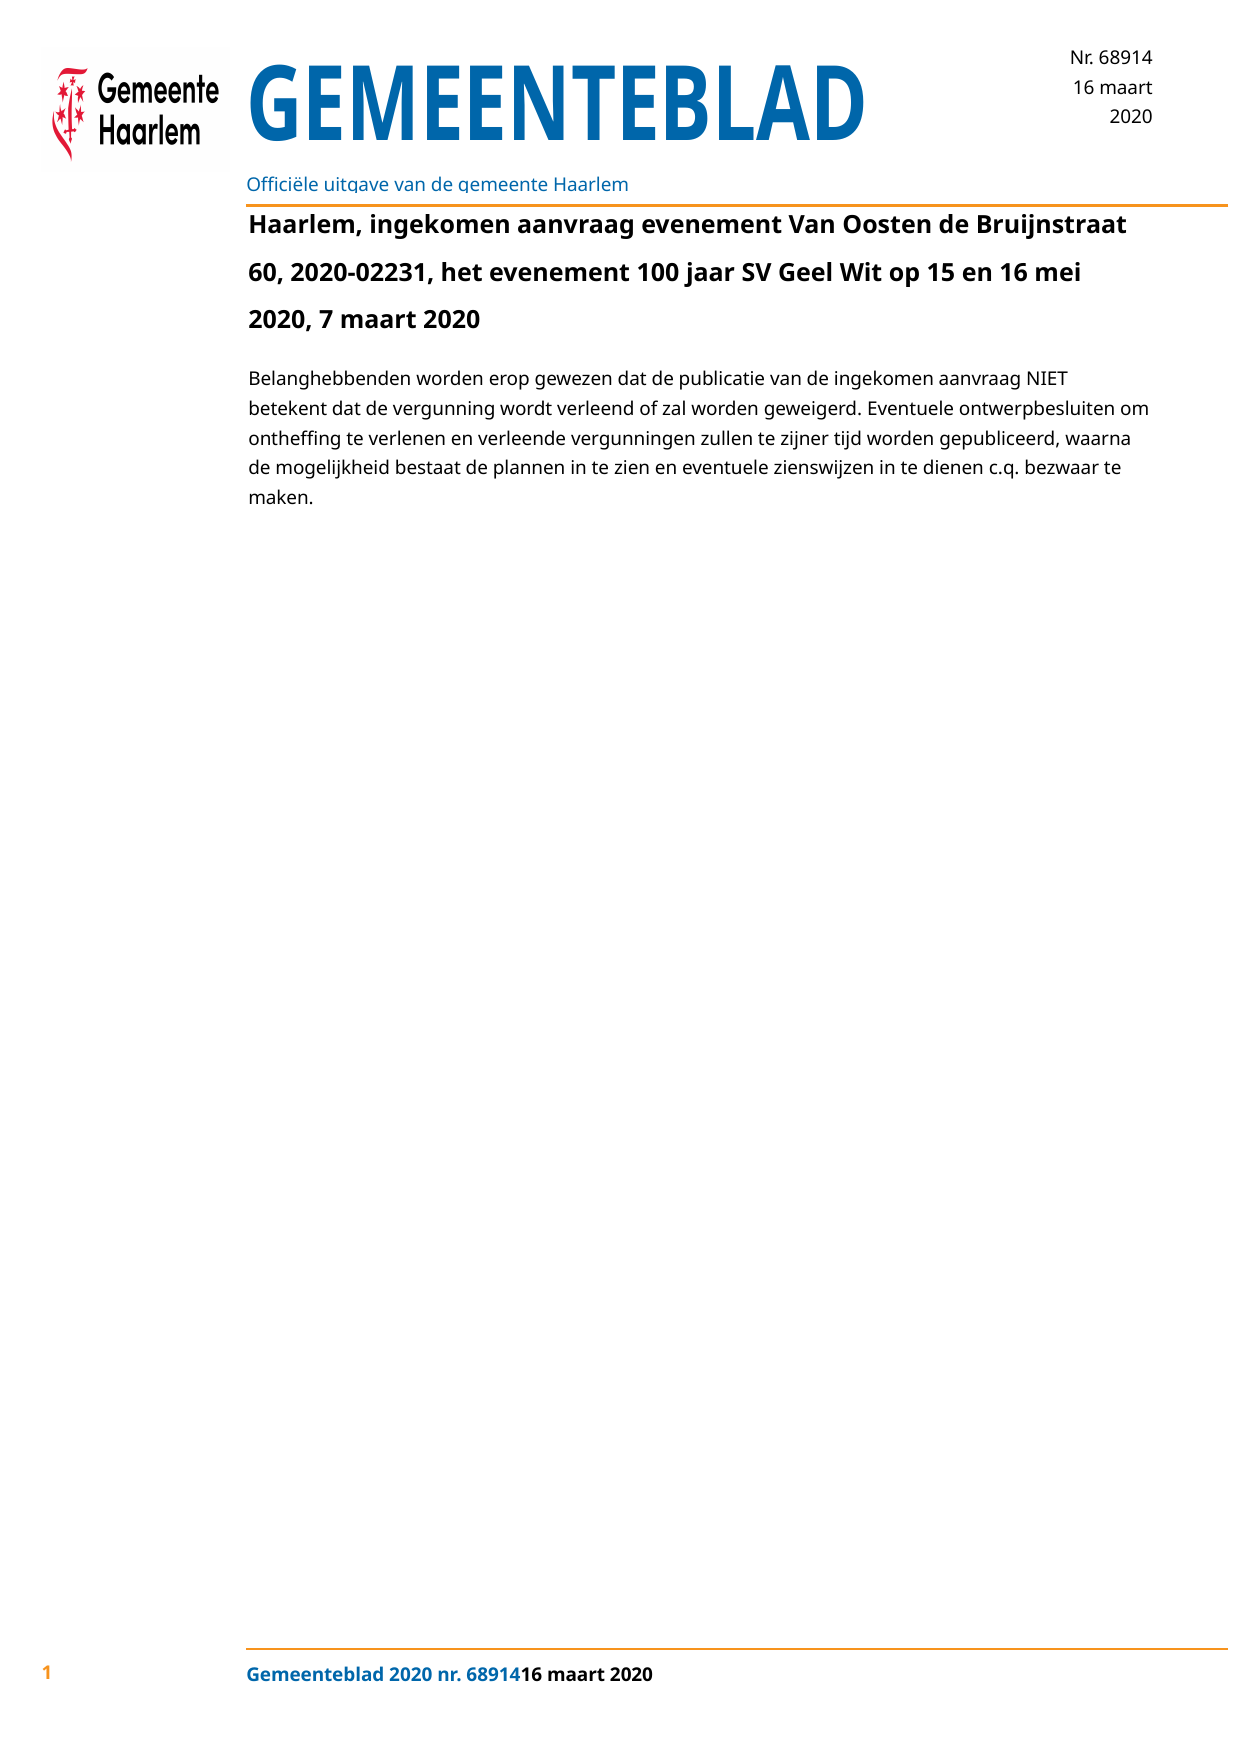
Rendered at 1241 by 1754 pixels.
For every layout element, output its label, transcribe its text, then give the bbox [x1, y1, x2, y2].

text Haarlem, ingekomen aanvraag evenement Van Oosten de Bruijnstraat 60, 2020-02231, het evenement 100 jaar SV Geel Wit op 15 en 16 mei 2020, 7 maart 2020 [248, 207, 1152, 336]
picture [41, 47, 231, 172]
text Belanghebbenden worden erop gewezen dat de publicatie van de ingekomen aanvraag NIET betekent dat de vergunning wordt verleend of zal worden geweigerd. Eventuele ontwerpbesluiten om ontheffing te verlenen en verleende vergunningen zullen te zijner tijd worden gepubliceerd, waarna de mogelijkheid bestaat de plannen in te zien en eventuele zienswijzen in te dienen c.q. bezwaar te maken. [248, 366, 1152, 509]
